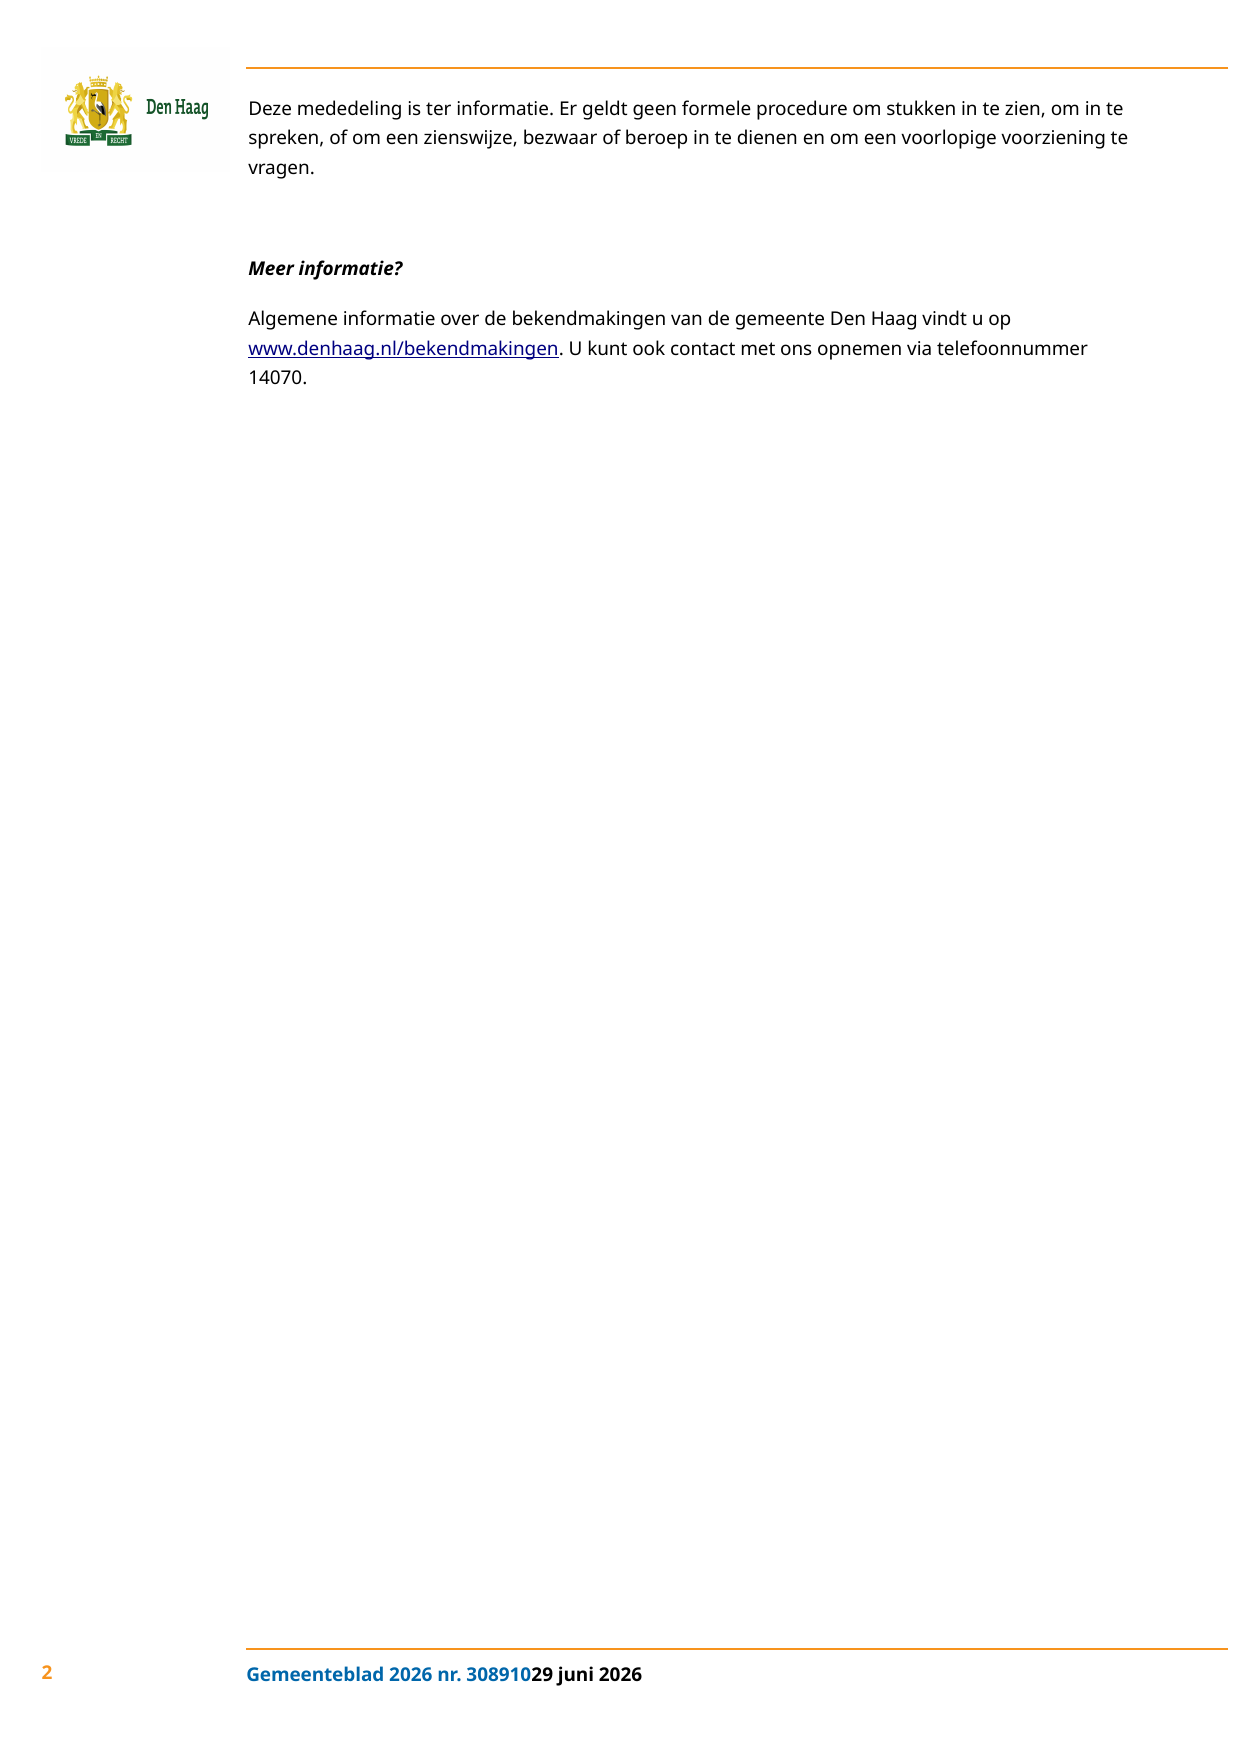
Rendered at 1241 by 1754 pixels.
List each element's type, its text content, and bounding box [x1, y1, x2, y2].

text Algemene informatie over de bekendmakingen van de gemeente Den Haag vindt u op www.denhaag.nl/bekendmakingen. U kunt ook contact met ons opnemen via telefoonnummer 14070. [248, 305, 1152, 390]
picture [41, 47, 231, 172]
text Meer informatie? [248, 255, 1152, 281]
text Deze mededeling is ter informatie. Er geldt geen formele procedure om stukken in te zien, om in te spreken, of om een zienswijze, bezwaar of beroep in te dienen en om een voorlopige voorziening te vragen. [248, 95, 1152, 180]
